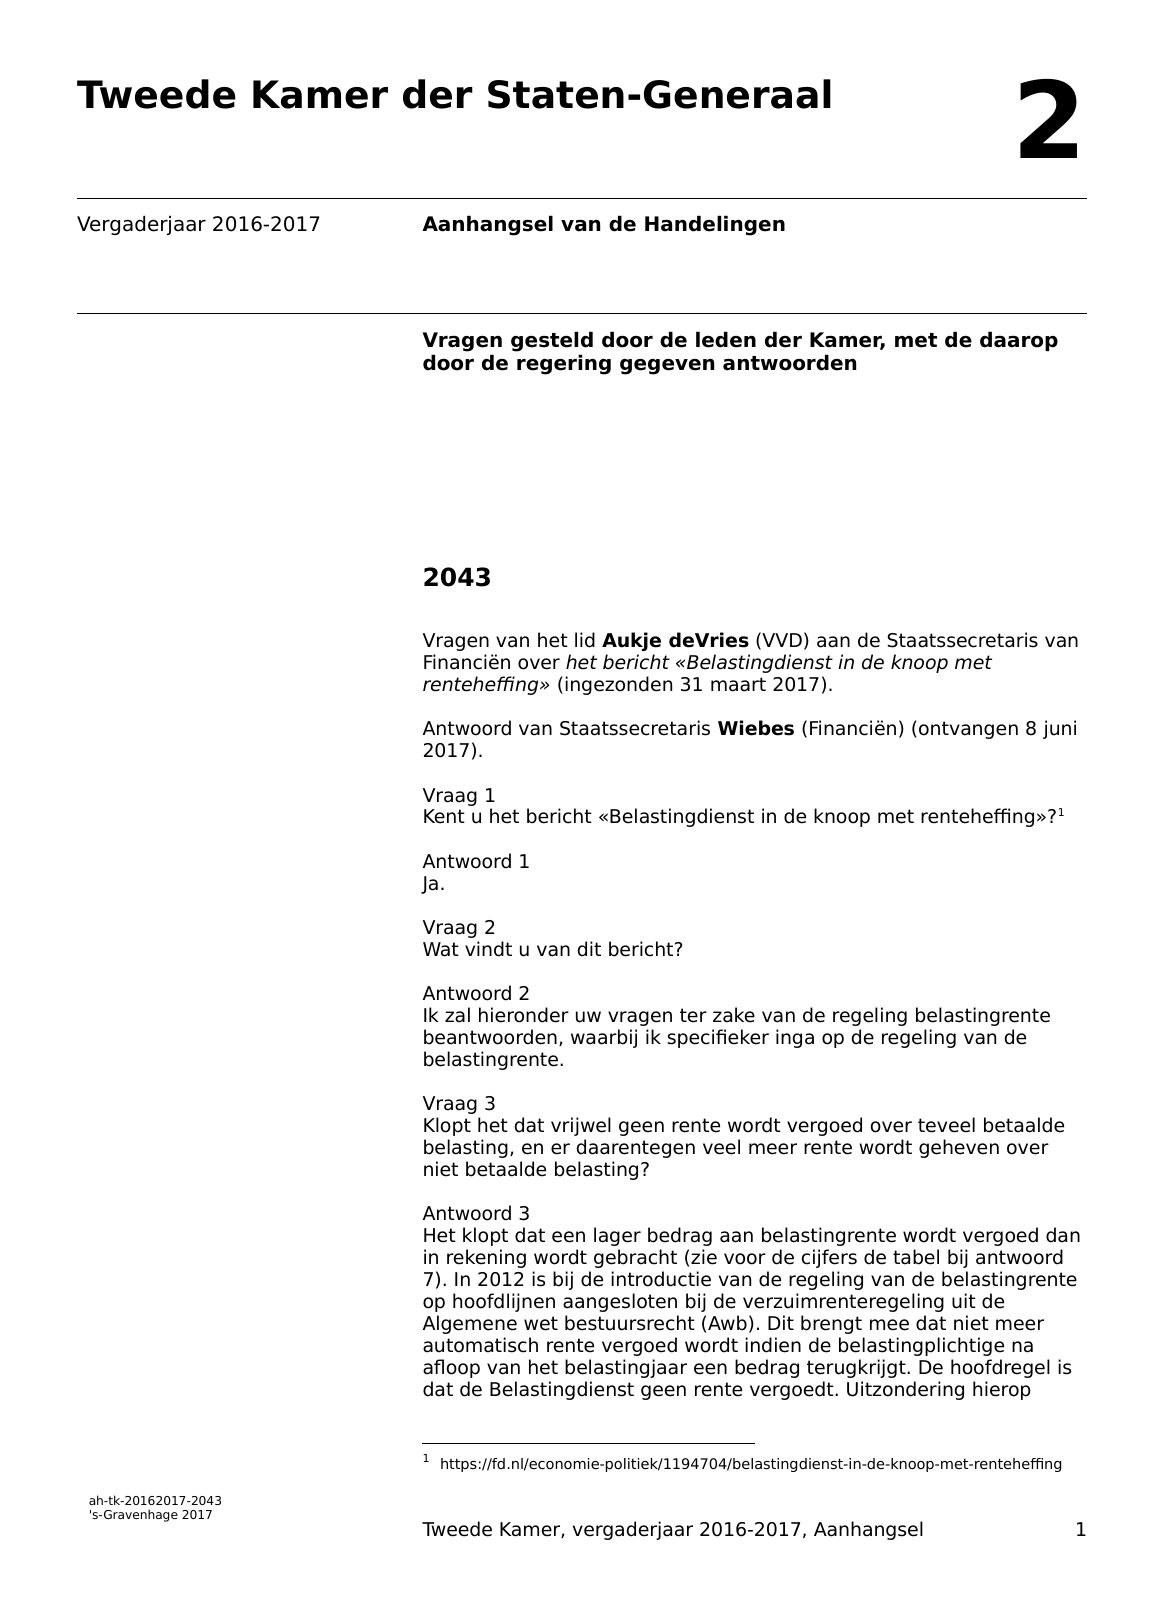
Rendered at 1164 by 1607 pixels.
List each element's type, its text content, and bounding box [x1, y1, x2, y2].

text Antwoord 1 [422, 851, 1087, 873]
table_cell Vragen gesteld door de leden der Kamer, met de daarop door de regering gegeven antwoorden [422, 314, 1087, 375]
text Vragen van het lid Aukje deVries (VVD) aan de Staatssecretaris van Financiën over het bericht «Belastingdienst in de knoop met renteheffing» (ingezonden 31 maart 2017). [422, 630, 1087, 696]
text ah-tk-20162017-2043 [88, 1494, 323, 1508]
text 's-Gravenhage 2017 [88, 1508, 323, 1522]
table_header Tweede Kamer der Staten-Generaal [77, 59, 886, 198]
table_cell Vergaderjaar 2016-2017 [77, 199, 422, 313]
text Ja. [422, 873, 1087, 894]
table_cell Aanhangsel van de Handelingen [422, 199, 1087, 313]
text Ik zal hieronder uw vragen ter zake van de regeling belastingrente beantwoorden, waarbij ik specifieker inga op de regeling van de belastingrente. [422, 1005, 1087, 1071]
text https://fd.nl/economie-politiek/1194704/belastingdienst-in-de-knoop-met-renteheffing [422, 1452, 1087, 1474]
text Klopt het dat vrijwel geen rente wordt vergoed over teveel betaalde belasting, en er daarentegen veel meer rente wordt geheven over niet betaalde belasting? [422, 1115, 1087, 1181]
text Kent u het bericht «Belastingdienst in de knoop met renteheffing»? [422, 806, 1087, 828]
text Antwoord 2 [422, 983, 1087, 1005]
text Antwoord 3 [422, 1203, 1087, 1225]
text 2043 [422, 563, 1087, 592]
text Vraag 3 [422, 1093, 1087, 1115]
table_cell [77, 314, 422, 375]
text Wat vindt u van dit bericht? [422, 939, 1087, 961]
text Het klopt dat een lager bedrag aan belastingrente wordt vergoed dan in rekening wordt gebracht (zie voor de cijfers de tabel bij antwoord 7). In 2012 is bij de introductie van de regeling van de belastingrente op hoofdlijnen aangesloten bij de verzuimrenteregeling uit de Algemene wet bestuursrecht (Awb). Dit brengt mee dat niet meer automatisch rente vergoed wordt indien de belastingplichtige na afloop van het belastingjaar een bedrag terugkrijgt. De hoofdregel is dat de Belastingdienst geen rente vergoedt. Uitzondering hierop [422, 1225, 1087, 1401]
table_header 2 [886, 59, 1087, 198]
text Antwoord van Staatssecretaris Wiebes (Financiën) (ontvangen 8 juni 2017). [422, 718, 1087, 762]
text Vraag 2 [422, 917, 1087, 939]
text Vraag 1 [422, 784, 1087, 806]
